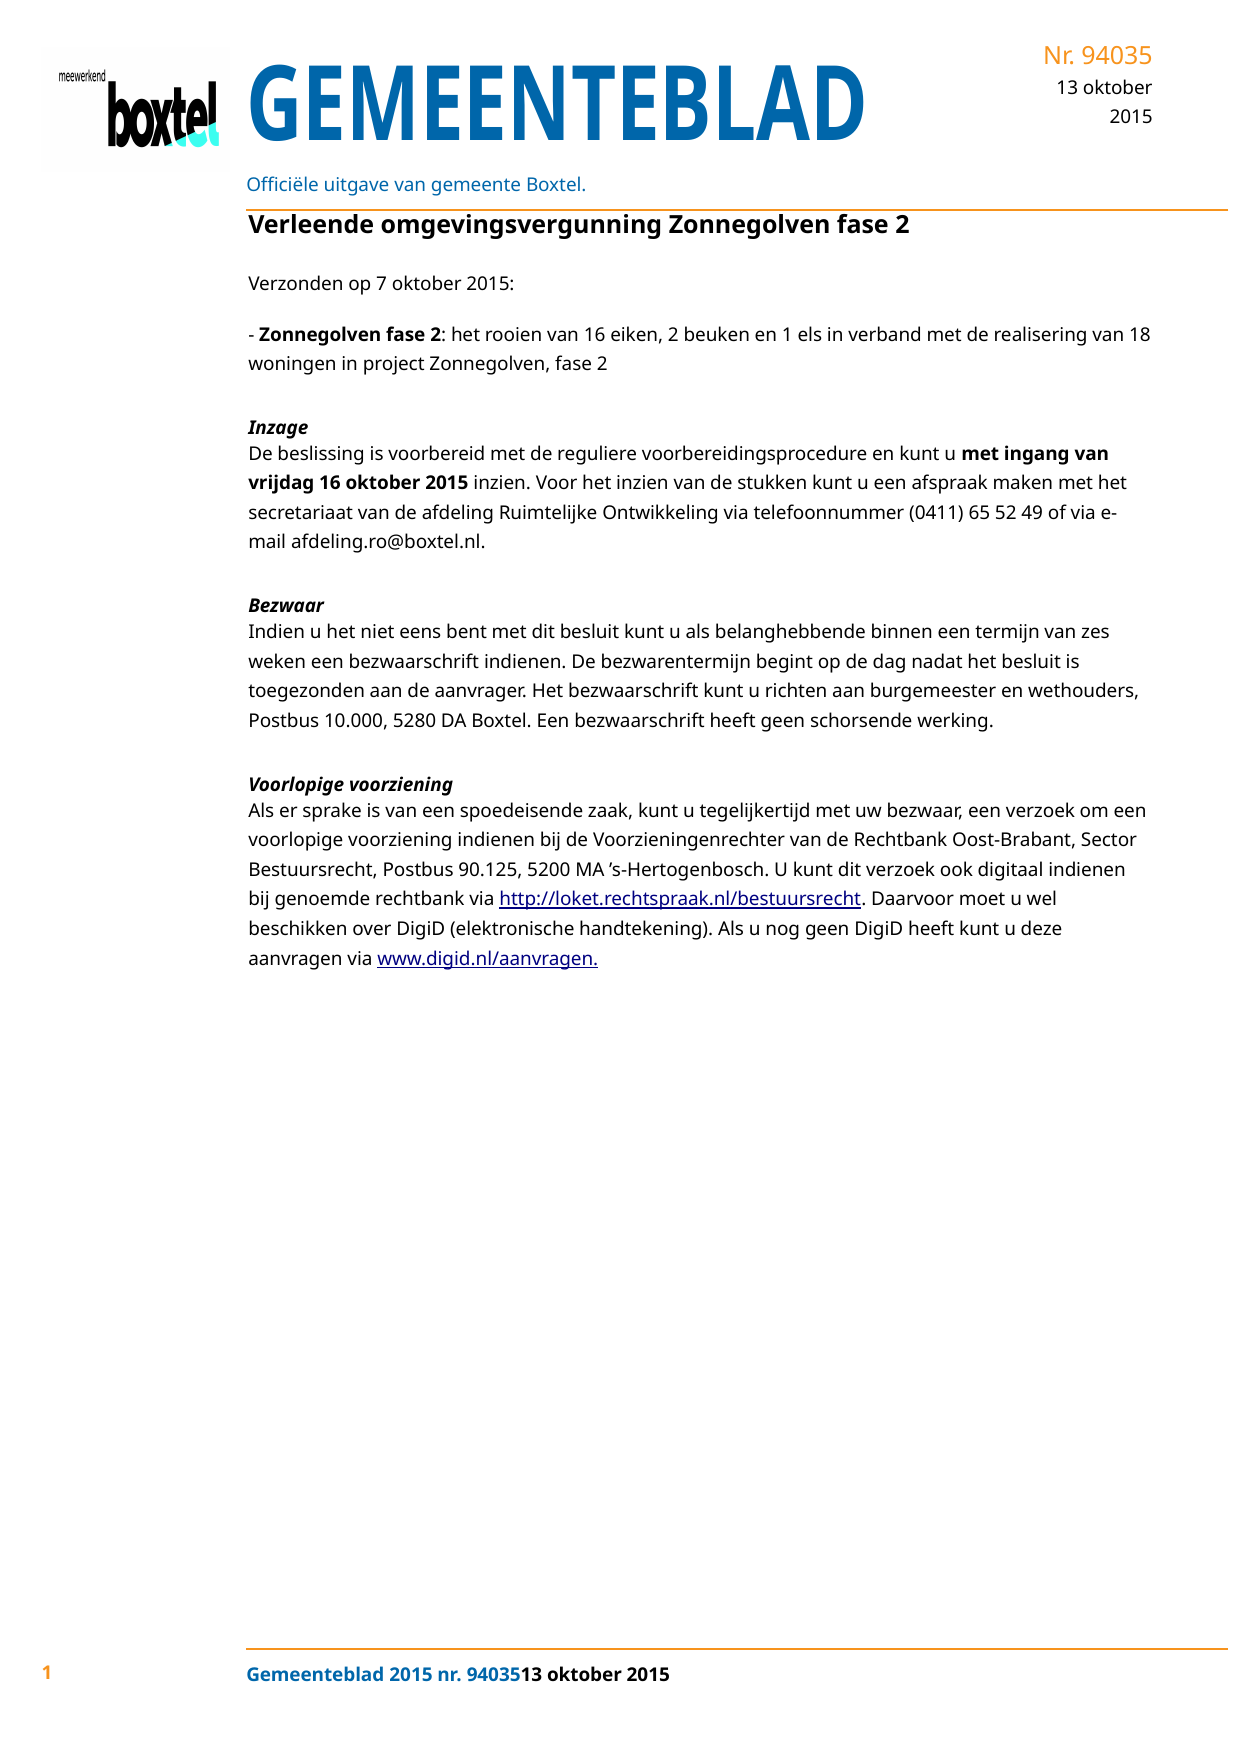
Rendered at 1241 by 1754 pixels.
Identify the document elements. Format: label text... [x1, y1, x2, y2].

text Als er sprake is van een spoedeisende zaak, kunt u tegelijkertijd met uw bezwaar, een verzoek om een voorlopige voorziening indienen bij de Voorzieningenrechter van de Rechtbank Oost-Brabant, Sector Bestuursrecht, Postbus 90.125, 5200 MA ’s-Hertogenbosch. U kunt dit verzoek ook digitaal indienen bij genoemde rechtbank via http://loket.rechtspraak.nl/bestuursrecht. Daarvoor moet u wel beschikken over DigiD (elektronische handtekening). Als u nog geen DigiD heeft kunt u deze aanvragen via www.digid.nl/aanvragen. [248, 797, 1152, 971]
picture [41, 47, 231, 172]
text Inzage [248, 414, 1152, 440]
text De beslissing is voorbereid met de reguliere voorbereidingsprocedure en kunt u met ingang van vrijdag 16 oktober 2015 inzien. Voor het inzien van de stukken kunt u een afspraak maken met het secretariaat van de afdeling Ruimtelijke Ontwikkeling via telefoonnummer (0411) 65 52 49 of via e-mail afdeling.ro@boxtel.nl. [248, 440, 1152, 554]
text Verleende omgevingsvergunning Zonnegolven fase 2 [248, 211, 1152, 241]
text Verzonden op 7 oktober 2015: [248, 270, 1152, 296]
text - Zonnegolven fase 2: het rooien van 16 eiken, 2 beuken en 1 els in verband met de realisering van 18 woningen in project Zonnegolven, fase 2 [248, 321, 1152, 376]
text Voorlopige voorziening [248, 771, 1152, 797]
text Indien u het niet eens bent met dit besluit kunt u als belanghebbende binnen een termijn van zes weken een bezwaarschrift indienen. De bezwarentermijn begint op de dag nadat het besluit is toegezonden aan de aanvrager. Het bezwaarschrift kunt u richten aan burgemeester en wethouders, Postbus 10.000, 5280 DA Boxtel. Een bezwaarschrift heeft geen schorsende werking. [248, 618, 1152, 733]
text Bezwaar [248, 593, 1152, 618]
